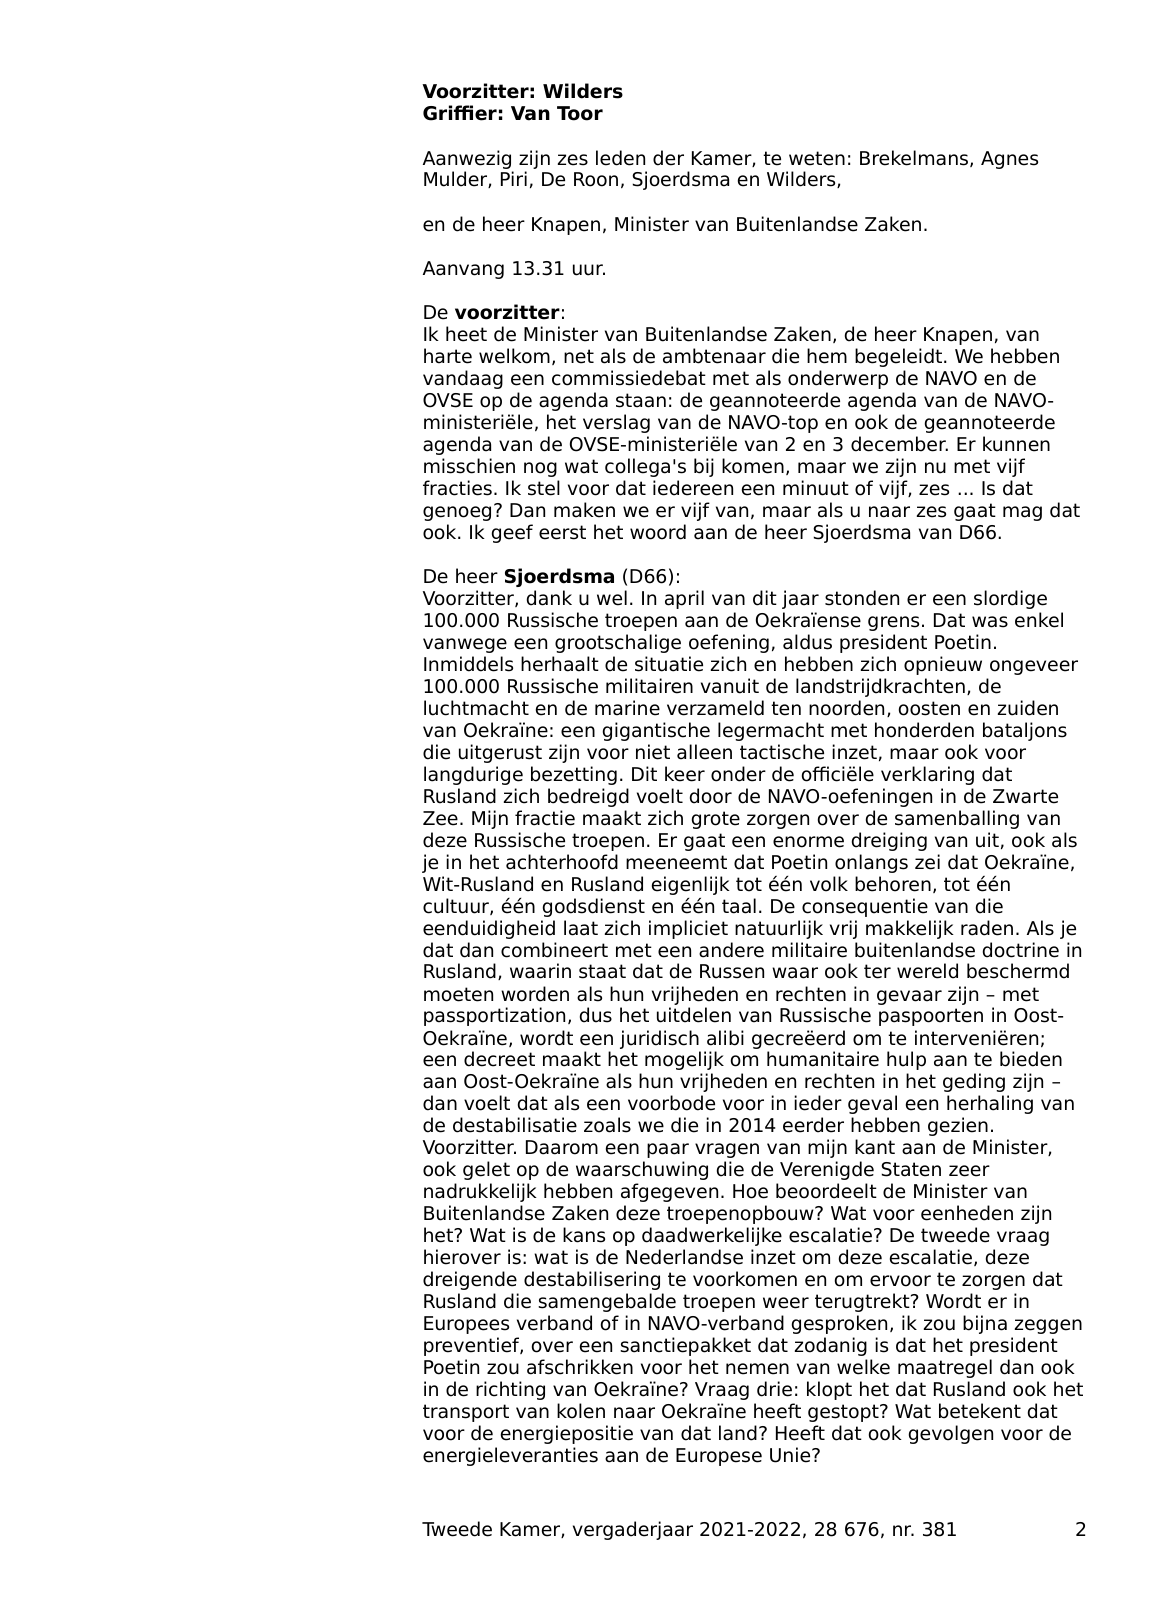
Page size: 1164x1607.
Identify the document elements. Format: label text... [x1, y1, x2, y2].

text Voorzitter, dank u wel. In april van dit jaar stonden er een slordige 100.000 Russische troepen aan de Oekraïense grens. Dat was enkel vanwege een grootschalige oefening, aldus president Poetin. Inmiddels herhaalt de situatie zich en hebben zich opnieuw ongeveer 100.000 Russische militairen vanuit de landstrijdkrachten, de luchtmacht en de marine verzameld ten noorden, oosten en zuiden van Oekraïne: een gigantische legermacht met honderden bataljons die uitgerust zijn voor niet alleen tactische inzet, maar ook voor langdurige bezetting. Dit keer onder de officiële verklaring dat Rusland zich bedreigd voelt door de NAVO-oefeningen in de Zwarte Zee. Mijn fractie maakt zich grote zorgen over de samenballing van deze Russische troepen. Er gaat een enorme dreiging van uit, ook als je in het achterhoofd meeneemt dat Poetin onlangs zei dat Oekraïne, Wit-Rusland en Rusland eigenlijk tot één volk behoren, tot één cultuur, één godsdienst en één taal. De consequentie van die eenduidigheid laat zich impliciet natuurlijk vrij makkelijk raden. Als je dat dan combineert met een andere militaire buitenlandse doctrine in Rusland, waarin staat dat de Russen waar ook ter wereld beschermd moeten worden als hun vrijheden en rechten in gevaar zijn – met passportization, dus het uitdelen van Russische paspoorten in Oost-Oekraïne, wordt een juridisch alibi gecreëerd om te interveniëren; een decreet maakt het mogelijk om humanitaire hulp aan te bieden aan Oost-Oekraïne als hun vrijheden en rechten in het geding zijn – dan voelt dat als een voorbode voor in ieder geval een herhaling van de destabilisatie zoals we die in 2014 eerder hebben gezien. [422, 588, 1087, 1137]
text Aanwezig zijn zes leden der Kamer, te weten: Brekelmans, Agnes Mulder, Piri, De Roon, Sjoerdsma en Wilders, [422, 147, 1087, 191]
text Voorzitter. Daarom een paar vragen van mijn kant aan de Minister, ook gelet op de waarschuwing die de Verenigde Staten zeer nadrukkelijk hebben afgegeven. Hoe beoordeelt de Minister van Buitenlandse Zaken deze troepenopbouw? Wat voor eenheden zijn het? Wat is de kans op daadwerkelijke escalatie? De tweede vraag hierover is: wat is de Nederlandse inzet om deze escalatie, deze dreigende destabilisering te voorkomen en om ervoor te zorgen dat Rusland die samengebalde troepen weer terugtrekt? Wordt er in Europees verband of in NAVO-verband gesproken, ik zou bijna zeggen preventief, over een sanctiepakket dat zodanig is dat het president Poetin zou afschrikken voor het nemen van welke maatregel dan ook in de richting van Oekraïne? Vraag drie: klopt het dat Rusland ook het transport van kolen naar Oekraïne heeft gestopt? Wat betekent dat voor de energiepositie van dat land? Heeft dat ook gevolgen voor de energieleveranties aan de Europese Unie? [422, 1137, 1087, 1467]
text Voorzitter: Wilders [422, 81, 1087, 103]
text en de heer Knapen, Minister van Buitenlandse Zaken. [422, 213, 1087, 236]
text De heer Sjoerdsma (D66): [422, 566, 1087, 588]
text De voorzitter: [422, 302, 1087, 324]
text Aanvang 13.31 uur. [422, 258, 1087, 280]
text Griffier: Van Toor [422, 103, 1087, 125]
text Ik heet de Minister van Buitenlandse Zaken, de heer Knapen, van harte welkom, net als de ambtenaar die hem begeleidt. We hebben vandaag een commissiedebat met als onderwerp de NAVO en de OVSE op de agenda staan: de geannoteerde agenda van de NAVO-ministeriële, het verslag van de NAVO-top en ook de geannoteerde agenda van de OVSE-ministeriële van 2 en 3 december. Er kunnen misschien nog wat collega's bij komen, maar we zijn nu met vijf fracties. Ik stel voor dat iedereen een minuut of vijf, zes ... Is dat genoeg? Dan maken we er vijf van, maar als u naar zes gaat mag dat ook. Ik geef eerst het woord aan de heer Sjoerdsma van D66. [422, 324, 1087, 544]
